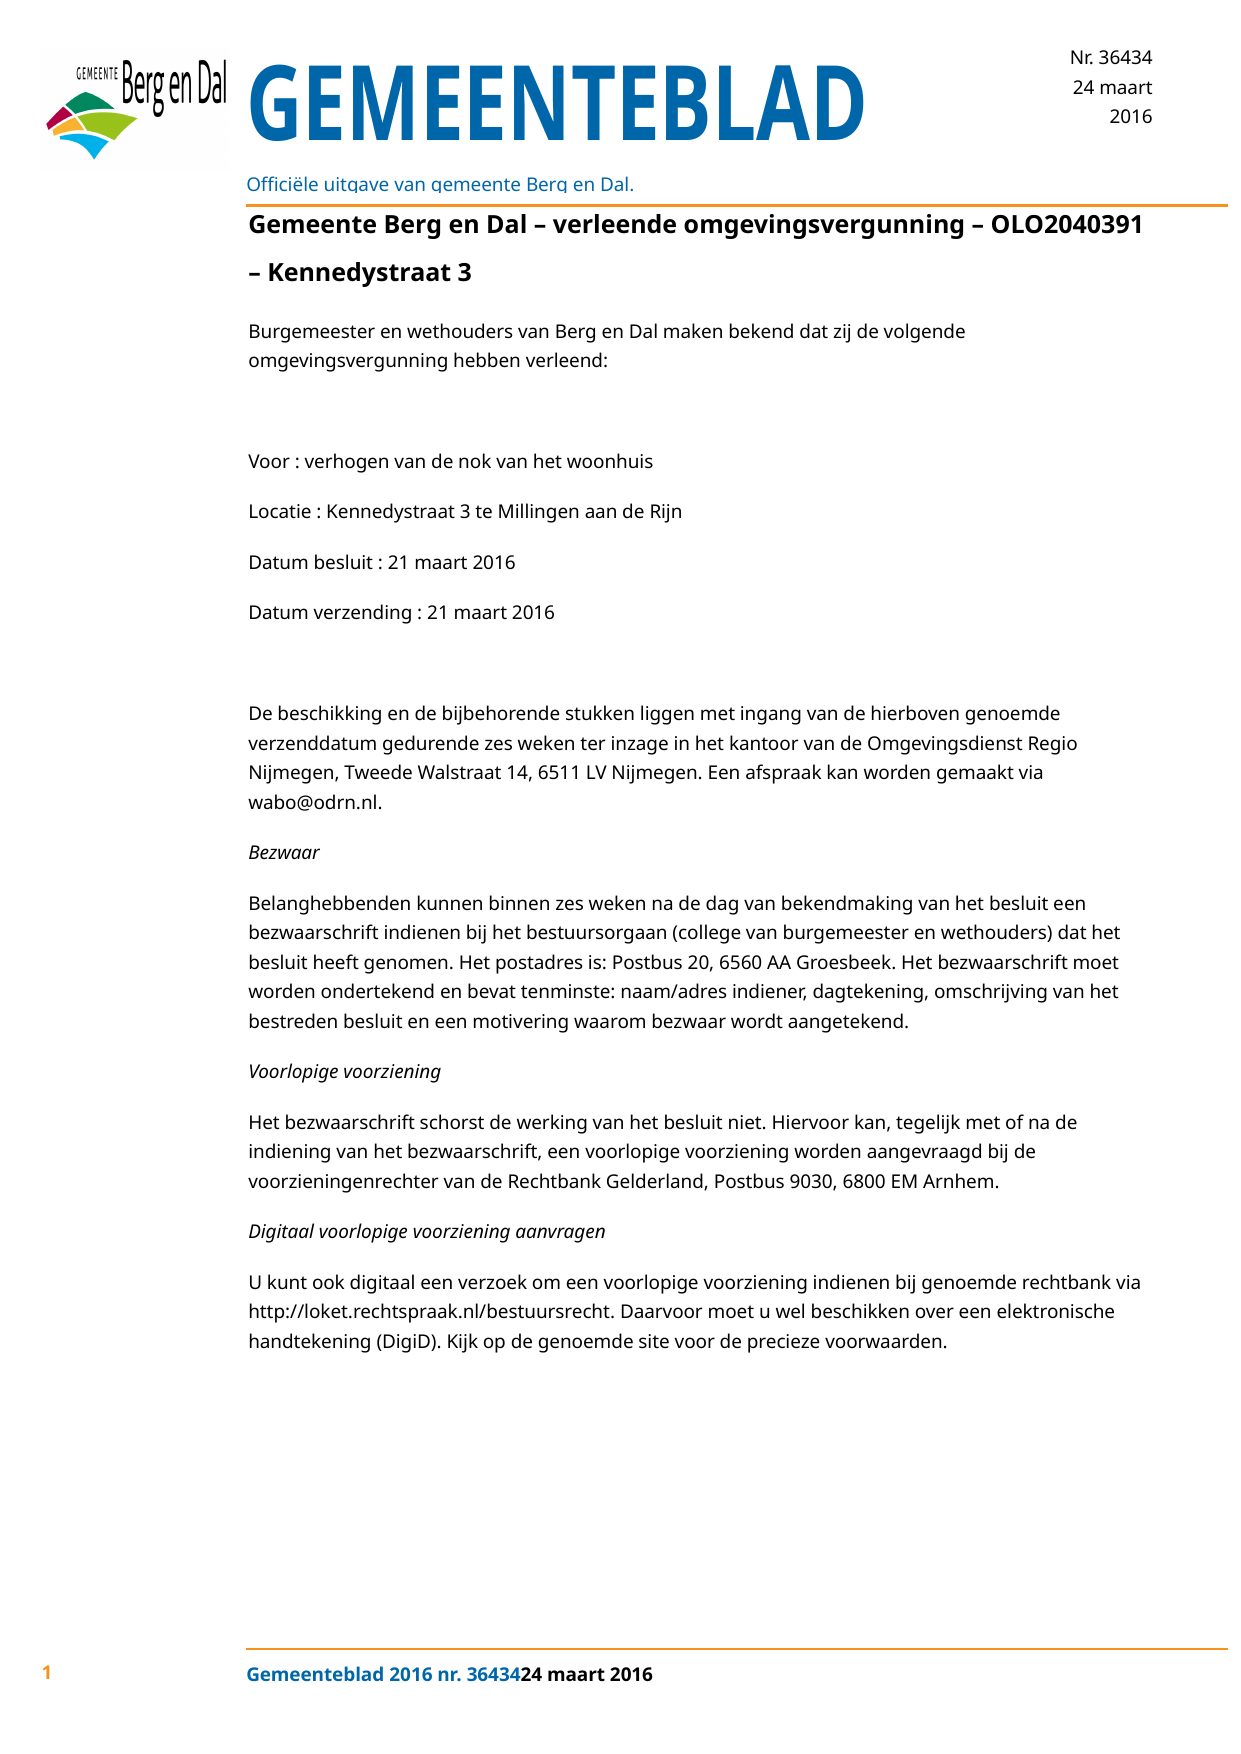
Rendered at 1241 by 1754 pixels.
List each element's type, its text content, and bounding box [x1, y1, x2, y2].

text Digitaal voorlopige voorziening aanvragen [248, 1219, 1152, 1244]
text Het bezwaarschrift schorst de werking van het besluit niet. Hiervoor kan, tegelijk met of na de indiening van het bezwaarschrift, een voorlopige voorziening worden aangevraagd bij de voorzieningenrechter van de Rechtbank Gelderland, Postbus 9030, 6800 EM Arnhem. [248, 1109, 1152, 1194]
text Burgemeester en wethouders van Berg en Dal maken bekend dat zij de volgende omgevingsvergunning hebben verleend: [248, 318, 1152, 373]
text U kunt ook digitaal een verzoek om een voorlopige voorziening indienen bij genoemde rechtbank via http://loket.rechtspraak.nl/bestuursrecht. Daarvoor moet u wel beschikken over een elektronische handtekening (DigiD). Kijk op de genoemde site voor de precieze voorwaarden. [248, 1269, 1152, 1354]
text Voor : verhogen van de nok van het woonhuis [248, 448, 1152, 474]
text De beschikking en de bijbehorende stukken liggen met ingang van de hierboven genoemde verzenddatum gedurende zes weken ter inzage in het kantoor van de Omgevingsdienst Regio Nijmegen, Tweede Walstraat 14, 6511 LV Nijmegen. Een afspraak kan worden gemaakt via wabo@odrn.nl. [248, 700, 1152, 815]
text Datum verzending : 21 maart 2016 [248, 599, 1152, 625]
text Bezwaar [248, 839, 1152, 865]
text Belanghebbenden kunnen binnen zes weken na de dag van bekendmaking van het besluit een bezwaarschrift indienen bij het bestuursorgaan (college van burgemeester en wethouders) dat het besluit heeft genomen. Het postadres is: Postbus 20, 6560 AA Groesbeek. Het bezwaarschrift moet worden ondertekend en bevat tenminste: naam/adres indiener, dagtekening, omschrijving van het bestreden besluit en een motivering waarom bezwaar wordt aangetekend. [248, 890, 1152, 1034]
text Voorlopige voorziening [248, 1059, 1152, 1084]
text Datum besluit : 21 maart 2016 [248, 549, 1152, 575]
text Gemeente Berg en Dal – verleende omgevingsvergunning – OLO2040391 – Kennedystraat 3 [248, 207, 1152, 288]
text Locatie : Kennedystraat 3 te Millingen aan de Rijn [248, 499, 1152, 524]
picture [41, 47, 231, 172]
